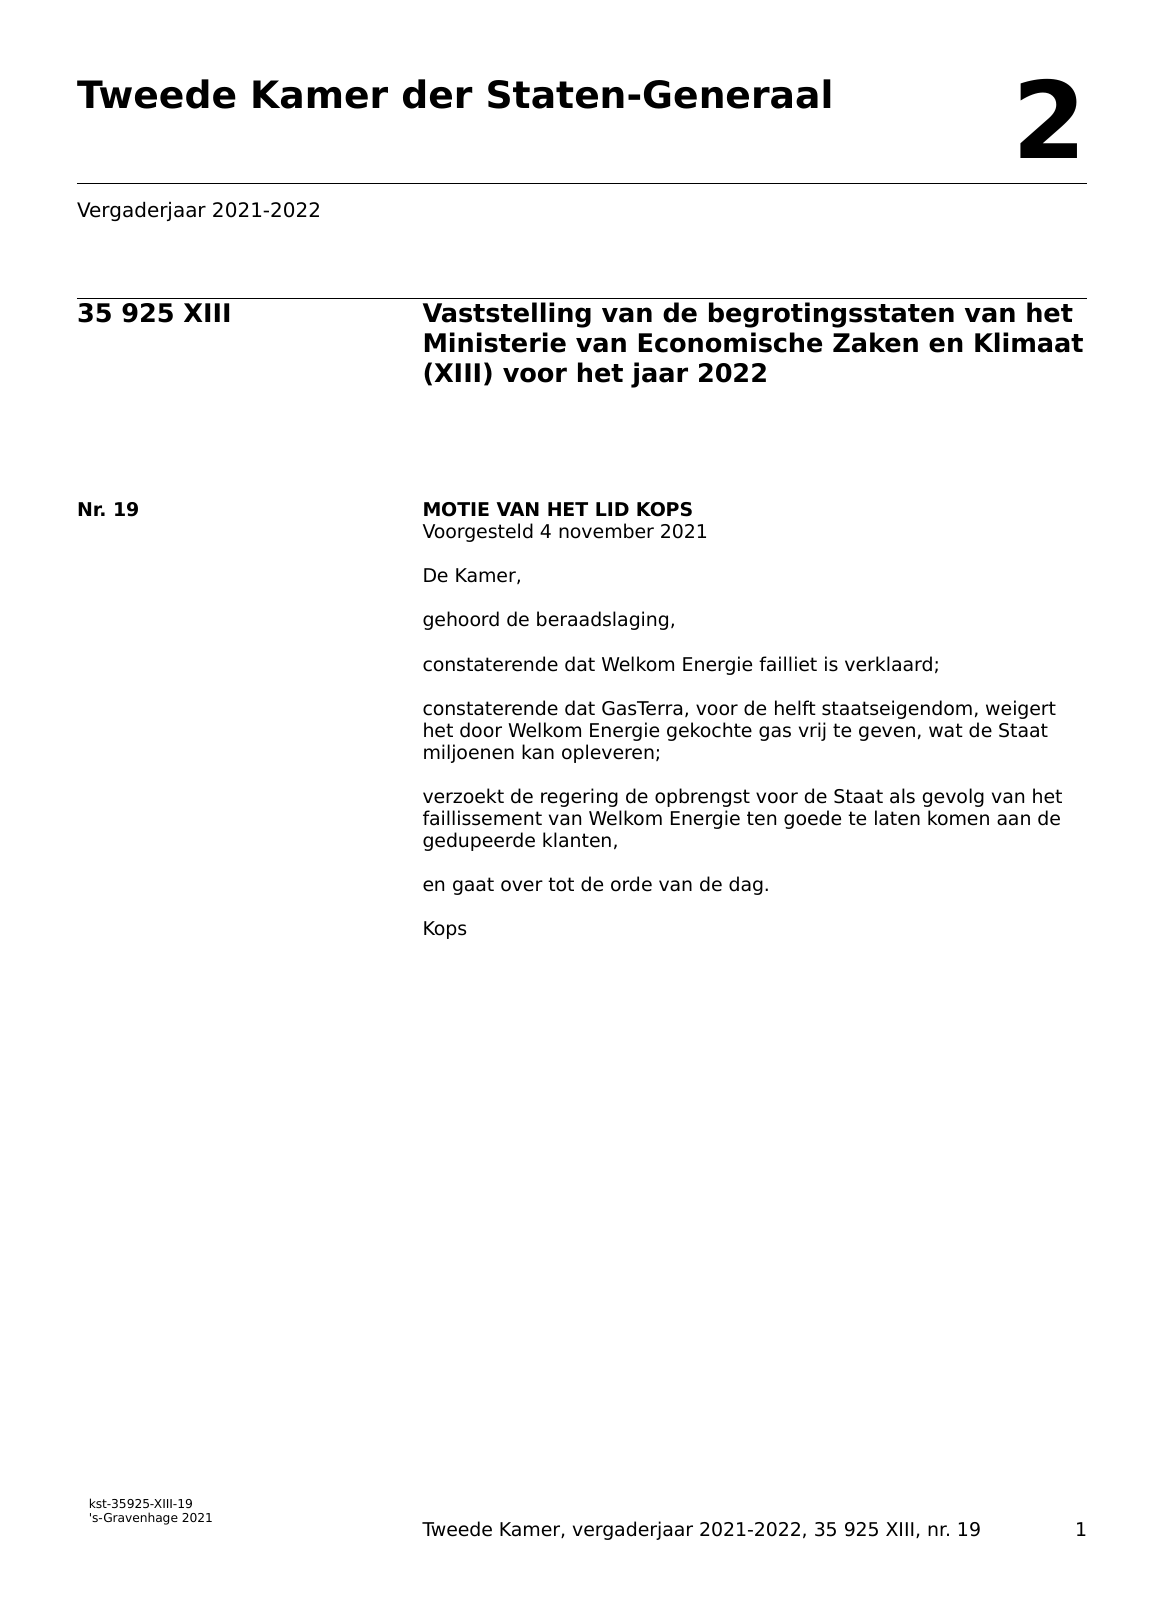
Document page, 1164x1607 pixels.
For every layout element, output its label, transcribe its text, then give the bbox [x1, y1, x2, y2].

subtitle Nr. 19 MOTIE VAN HET LID KOPS [77, 499, 1087, 521]
text Voorgesteld 4 november 2021 [422, 521, 1087, 543]
text Kops [422, 918, 1087, 940]
table_header Tweede Kamer der Staten-Generaal [77, 59, 886, 183]
text constaterende dat Welkom Energie failliet is verklaard; [422, 653, 1087, 676]
subtitle 35 925 XIII Vaststelling van de begrotingsstaten van het Ministerie van Economische Zaken en Klimaat (XIII) voor het jaar 2022 [77, 299, 1087, 388]
text en gaat over tot de orde van de dag. [422, 874, 1087, 896]
text De Kamer, [422, 565, 1087, 587]
table_header 2 [886, 59, 1087, 183]
table_cell Vergaderjaar 2021-2022 [77, 184, 1087, 298]
text constaterende dat GasTerra, voor de helft staatseigendom, weigert het door Welkom Energie gekochte gas vrij te geven, wat de Staat miljoenen kan opleveren; [422, 698, 1087, 764]
text kst-35925-XIII-19 [88, 1497, 323, 1511]
text verzoekt de regering de opbrengst voor de Staat als gevolg van het faillissement van Welkom Energie ten goede te laten komen aan de gedupeerde klanten, [422, 786, 1087, 852]
text 's-Gravenhage 2021 [88, 1511, 323, 1525]
text gehoord de beraadslaging, [422, 609, 1087, 631]
